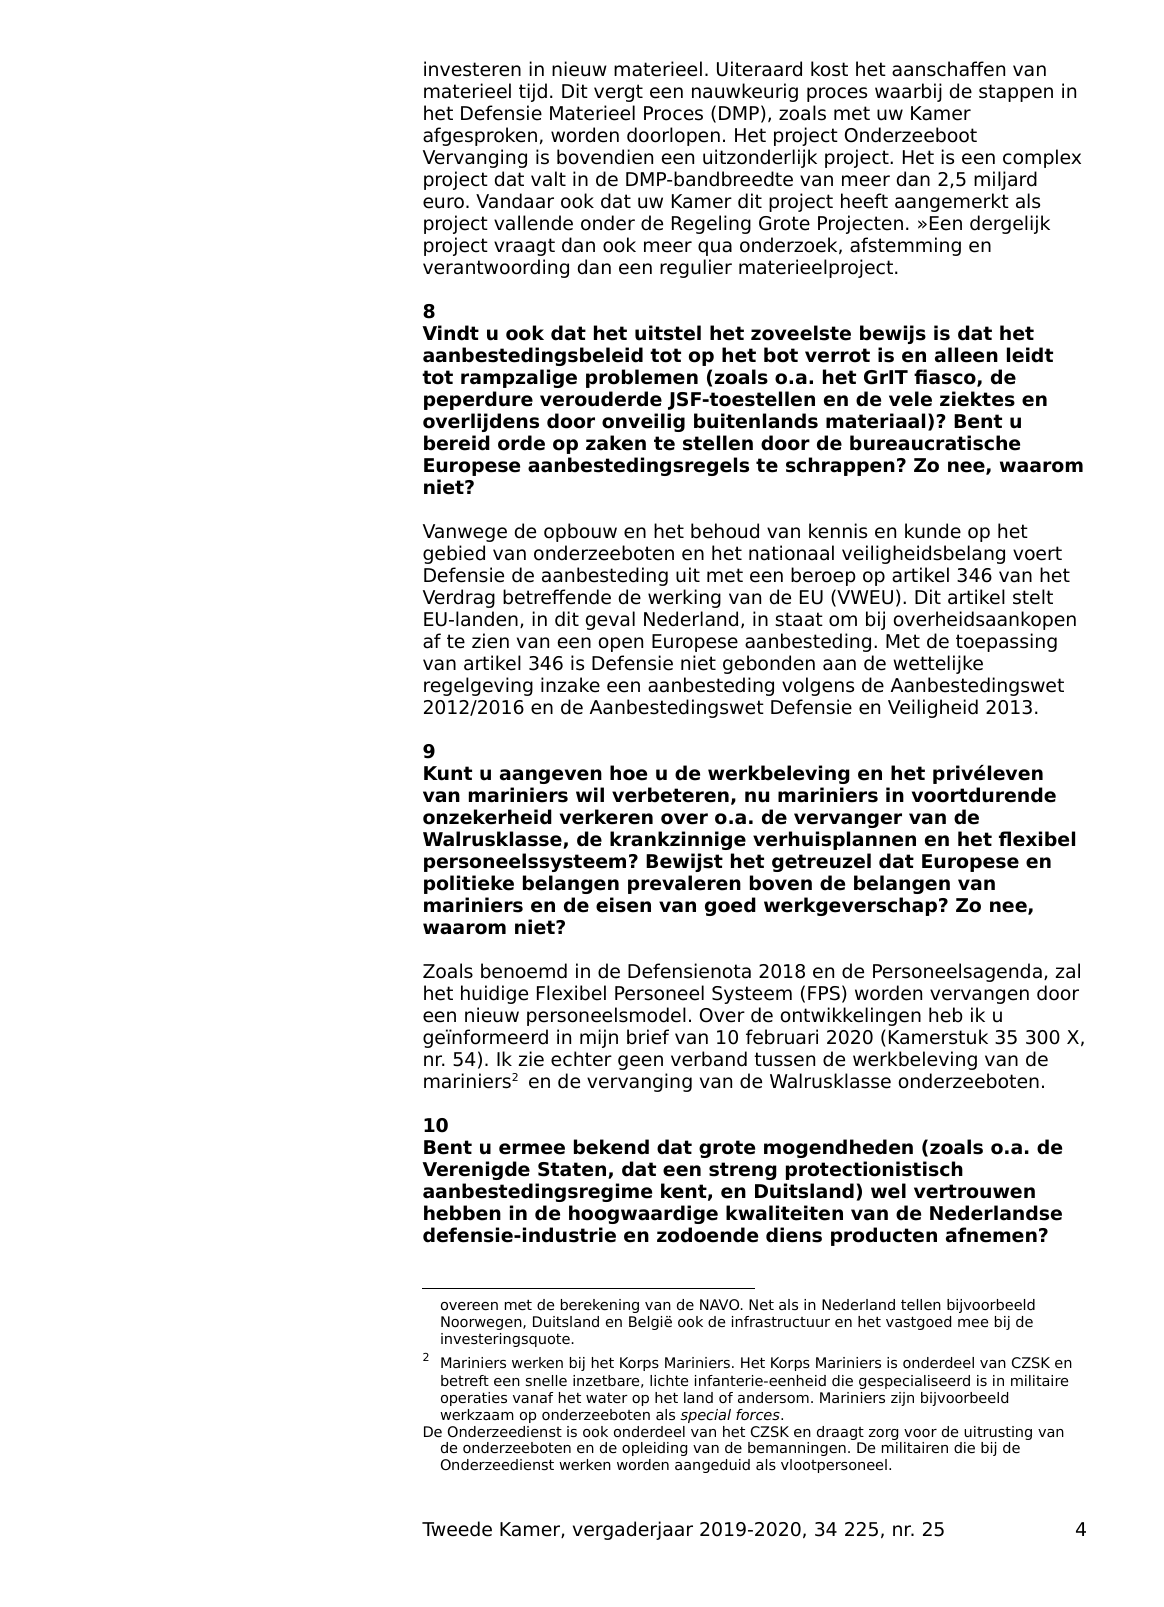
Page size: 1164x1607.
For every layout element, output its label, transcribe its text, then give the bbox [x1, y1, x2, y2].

text investeren in nieuw materieel. Uiteraard kost het aanschaffen van materieel tijd. Dit vergt een nauwkeurig proces waarbij de stappen in het Defensie Materieel Proces (DMP), zoals met uw Kamer afgesproken, worden doorlopen. Het project Onderzeeboot Vervanging is bovendien een uitzonderlijk project. Het is een complex project dat valt in de DMP-bandbreedte van meer dan 2,5 miljard euro. Vandaar ook dat uw Kamer dit project heeft aangemerkt als project vallende onder de Regeling Grote Projecten. »Een dergelijk project vraagt dan ook meer qua onderzoek, afstemming en verantwoording dan een regulier materieelproject. [422, 59, 1087, 279]
text De Onderzeedienst is ook onderdeel van het CZSK en draagt zorg voor de uitrusting van de onderzeeboten en de opleiding van de bemanningen. De militairen die bij de Onderzeedienst werken worden aangeduid als vlootpersoneel. [422, 1424, 1087, 1474]
text 9 [422, 741, 1087, 763]
text Vindt u ook dat het uitstel het zoveelste bewijs is dat het aanbestedingsbeleid tot op het bot verrot is en alleen leidt tot rampzalige problemen (zoals o.a. het GrIT fiasco, de peperdure verouderde JSF-toestellen en de vele ziektes en overlijdens door onveilig buitenlands materiaal)? Bent u bereid orde op zaken te stellen door de bureaucratische Europese aanbestedingsregels te schrappen? Zo nee, waarom niet? [422, 323, 1087, 499]
text Kunt u aangeven hoe u de werkbeleving en het privéleven van mariniers wil verbeteren, nu mariniers in voortdurende onzekerheid verkeren over o.a. de vervanger van de Walrusklasse, de krankzinnige verhuisplannen en het flexibel personeelssysteem? Bewijst het getreuzel dat Europese en politieke belangen prevaleren boven de belangen van mariniers en de eisen van goed werkgeverschap? Zo nee, waarom niet? [422, 763, 1087, 939]
text Vanwege de opbouw en het behoud van kennis en kunde op het gebied van onderzeeboten en het nationaal veiligheidsbelang voert Defensie de aanbesteding uit met een beroep op artikel 346 van het Verdrag betreffende de werking van de EU (VWEU). Dit artikel stelt EU-landen, in dit geval Nederland, in staat om bij overheidsaankopen af te zien van een open Europese aanbesteding. Met de toepassing van artikel 346 is Defensie niet gebonden aan de wettelijke regelgeving inzake een aanbesteding volgens de Aanbestedingswet 2012/2016 en de Aanbestedingswet Defensie en Veiligheid 2013. [422, 521, 1087, 719]
text overeen met de berekening van de NAVO. Net als in Nederland tellen bijvoorbeeld Noorwegen, Duitsland en België ook de infrastructuur en het vastgoed mee bij de investeringsquote. [422, 1297, 1087, 1348]
text Zoals benoemd in de Defensienota 2018 en de Personeelsagenda, zal het huidige Flexibel Personeel Systeem (FPS) worden vervangen door een nieuw personeelsmodel. Over de ontwikkelingen heb ik u geïnformeerd in mijn brief van 10 februari 2020 (Kamerstuk 35 300 X, nr. 54). Ik zie echter geen verband tussen de werkbeleving van de mariniers en de vervanging van de Walrusklasse onderzeeboten. [422, 961, 1087, 1093]
text 10 [422, 1115, 1087, 1137]
text Bent u ermee bekend dat grote mogendheden (zoals o.a. de Verenigde Staten, dat een streng protectionistisch aanbestedingsregime kent, en Duitsland) wel vertrouwen hebben in de hoogwaardige kwaliteiten van de Nederlandse defensie-industrie en zodoende diens producten afnemen? [422, 1137, 1087, 1247]
text 8 [422, 301, 1087, 323]
text Mariniers werken bij het Korps Mariniers. Het Korps Mariniers is onderdeel van CZSK en betreft een snelle inzetbare, lichte infanterie-eenheid die gespecialiseerd is in militaire operaties vanaf het water op het land of andersom. Mariniers zijn bijvoorbeeld werkzaam op onderzeeboten als special forces. [422, 1351, 1087, 1424]
